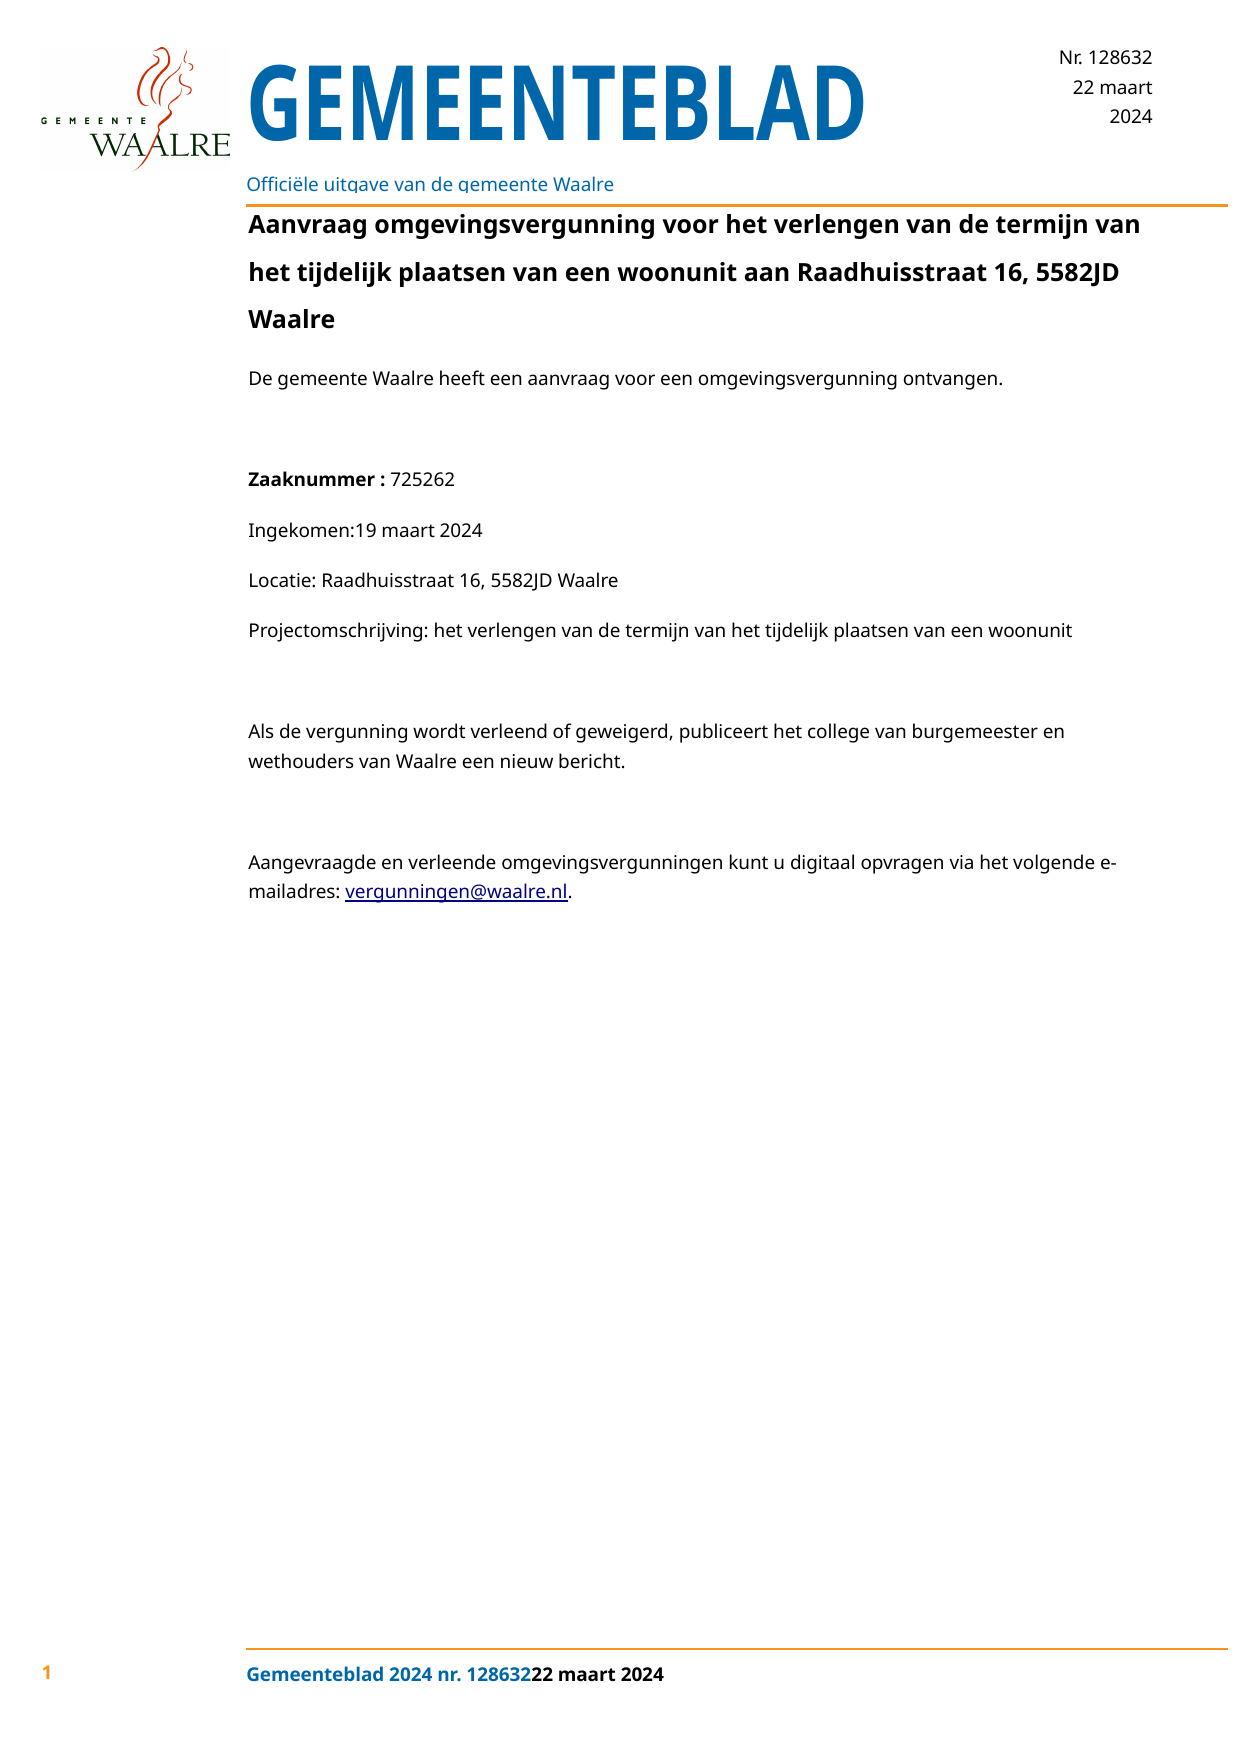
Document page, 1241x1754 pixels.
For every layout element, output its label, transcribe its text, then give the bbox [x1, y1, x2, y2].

text Als de vergunning wordt verleend of geweigerd, publiceert het college van burgemeester en wethouders van Waalre een nieuw bericht. [248, 718, 1152, 774]
text Projectomschrijving: het verlengen van de termijn van het tijdelijk plaatsen van een woonunit [248, 618, 1152, 643]
text Ingekomen:19 maart 2024 [248, 517, 1152, 542]
text Zaaknummer : 725262 [248, 466, 1152, 492]
text Locatie: Raadhuisstraat 16, 5582JD Waalre [248, 567, 1152, 593]
text Aanvraag omgevingsvergunning voor het verlengen van de termijn van het tijdelijk plaatsen van een woonunit aan Raadhuisstraat 16, 5582JD Waalre [248, 207, 1152, 336]
text Aangevraagde en verleende omgevingsvergunningen kunt u digitaal opvragen via het volgende e-mailadres: vergunningen@waalre.nl. [248, 849, 1152, 904]
picture [41, 47, 231, 172]
text De gemeente Waalre heeft een aanvraag voor een omgevingsvergunning ontvangen. [248, 366, 1152, 391]
